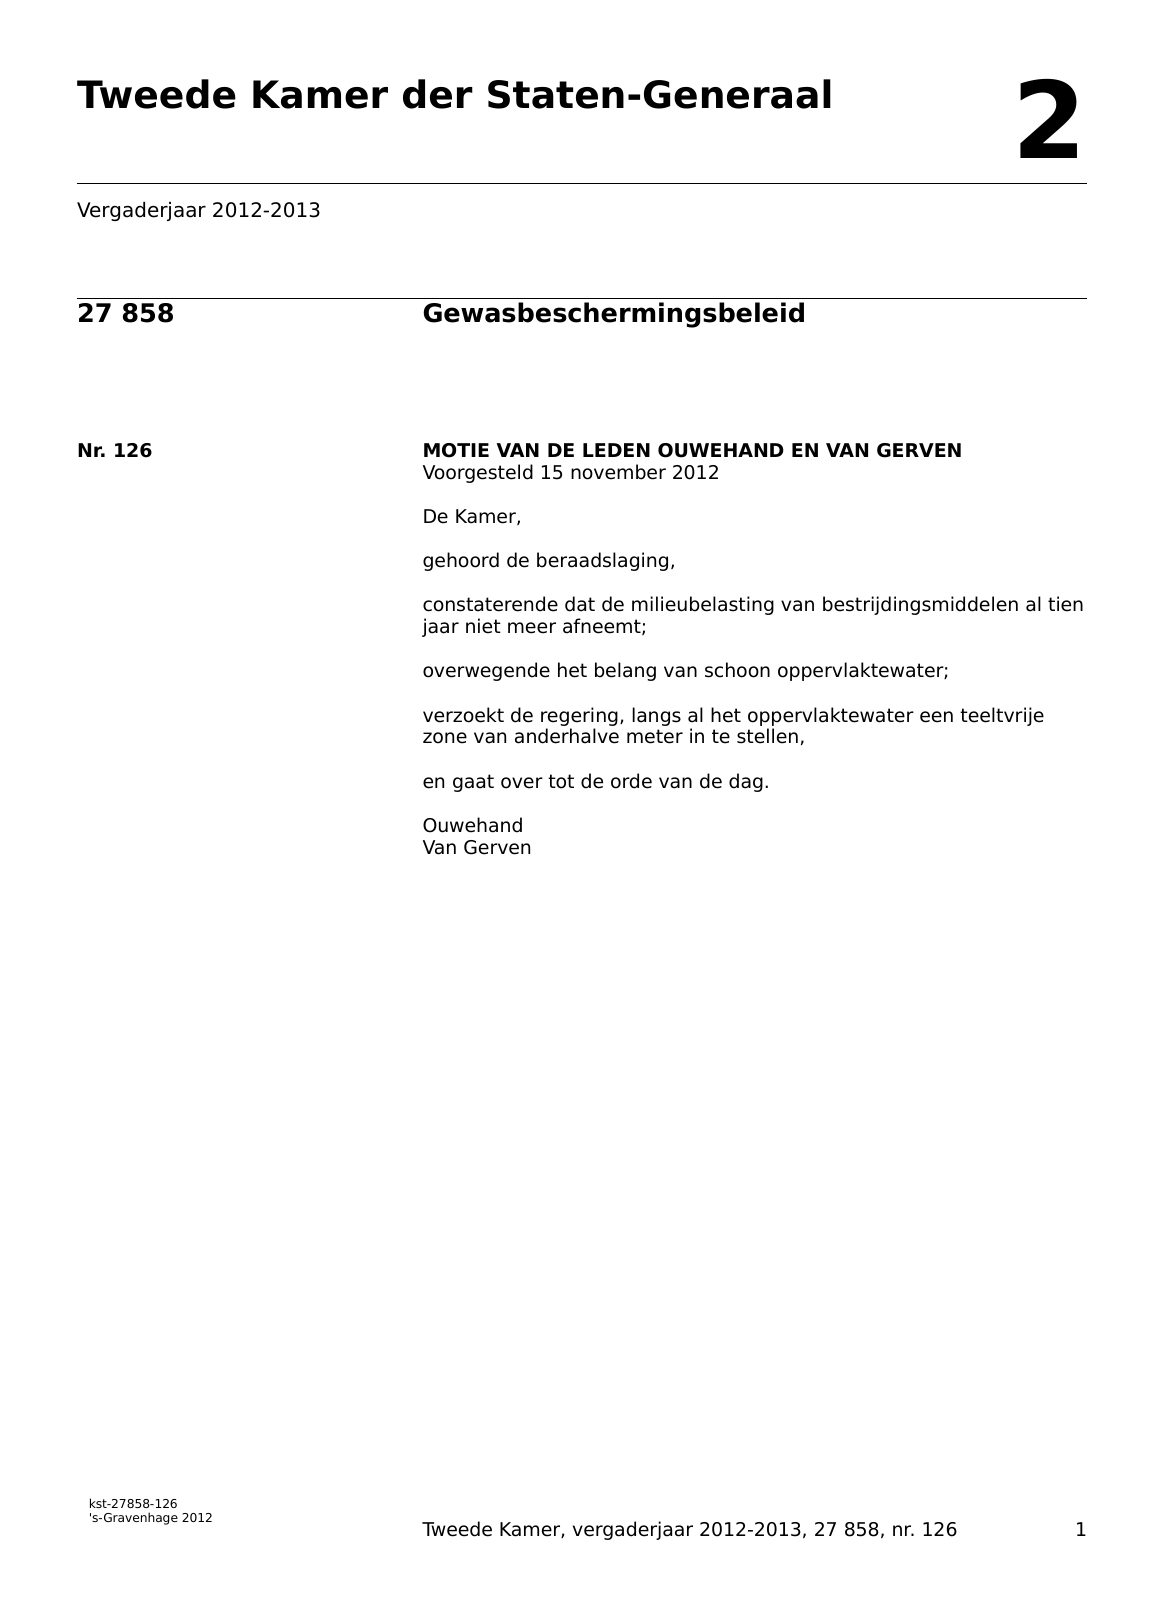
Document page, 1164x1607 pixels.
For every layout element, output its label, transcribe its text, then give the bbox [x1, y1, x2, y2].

text 's-Gravenhage 2012 [88, 1511, 323, 1525]
text en gaat over tot de orde van de dag. [422, 771, 1087, 793]
table_header 2 [886, 59, 1087, 183]
text De Kamer, [422, 506, 1087, 528]
text Voorgesteld 15 november 2012 [422, 462, 1087, 484]
text kst-27858-126 [88, 1497, 323, 1511]
text Ouwehand [422, 815, 1087, 837]
subtitle Nr. 126 MOTIE VAN DE LEDEN OUWEHAND EN VAN GERVEN [77, 440, 1087, 462]
text verzoekt de regering, langs al het oppervlaktewater een teeltvrije zone van anderhalve meter in te stellen, [422, 704, 1087, 748]
text constaterende dat de milieubelasting van bestrijdingsmiddelen al tien jaar niet meer afneemt; [422, 594, 1087, 638]
text Van Gerven [422, 837, 1087, 859]
subtitle 27 858 Gewasbeschermingsbeleid [77, 299, 1087, 329]
table_cell Vergaderjaar 2012-2013 [77, 184, 1087, 298]
text gehoord de beraadslaging, [422, 550, 1087, 572]
table_header Tweede Kamer der Staten-Generaal [77, 59, 886, 183]
text overwegende het belang van schoon oppervlaktewater; [422, 660, 1087, 682]
